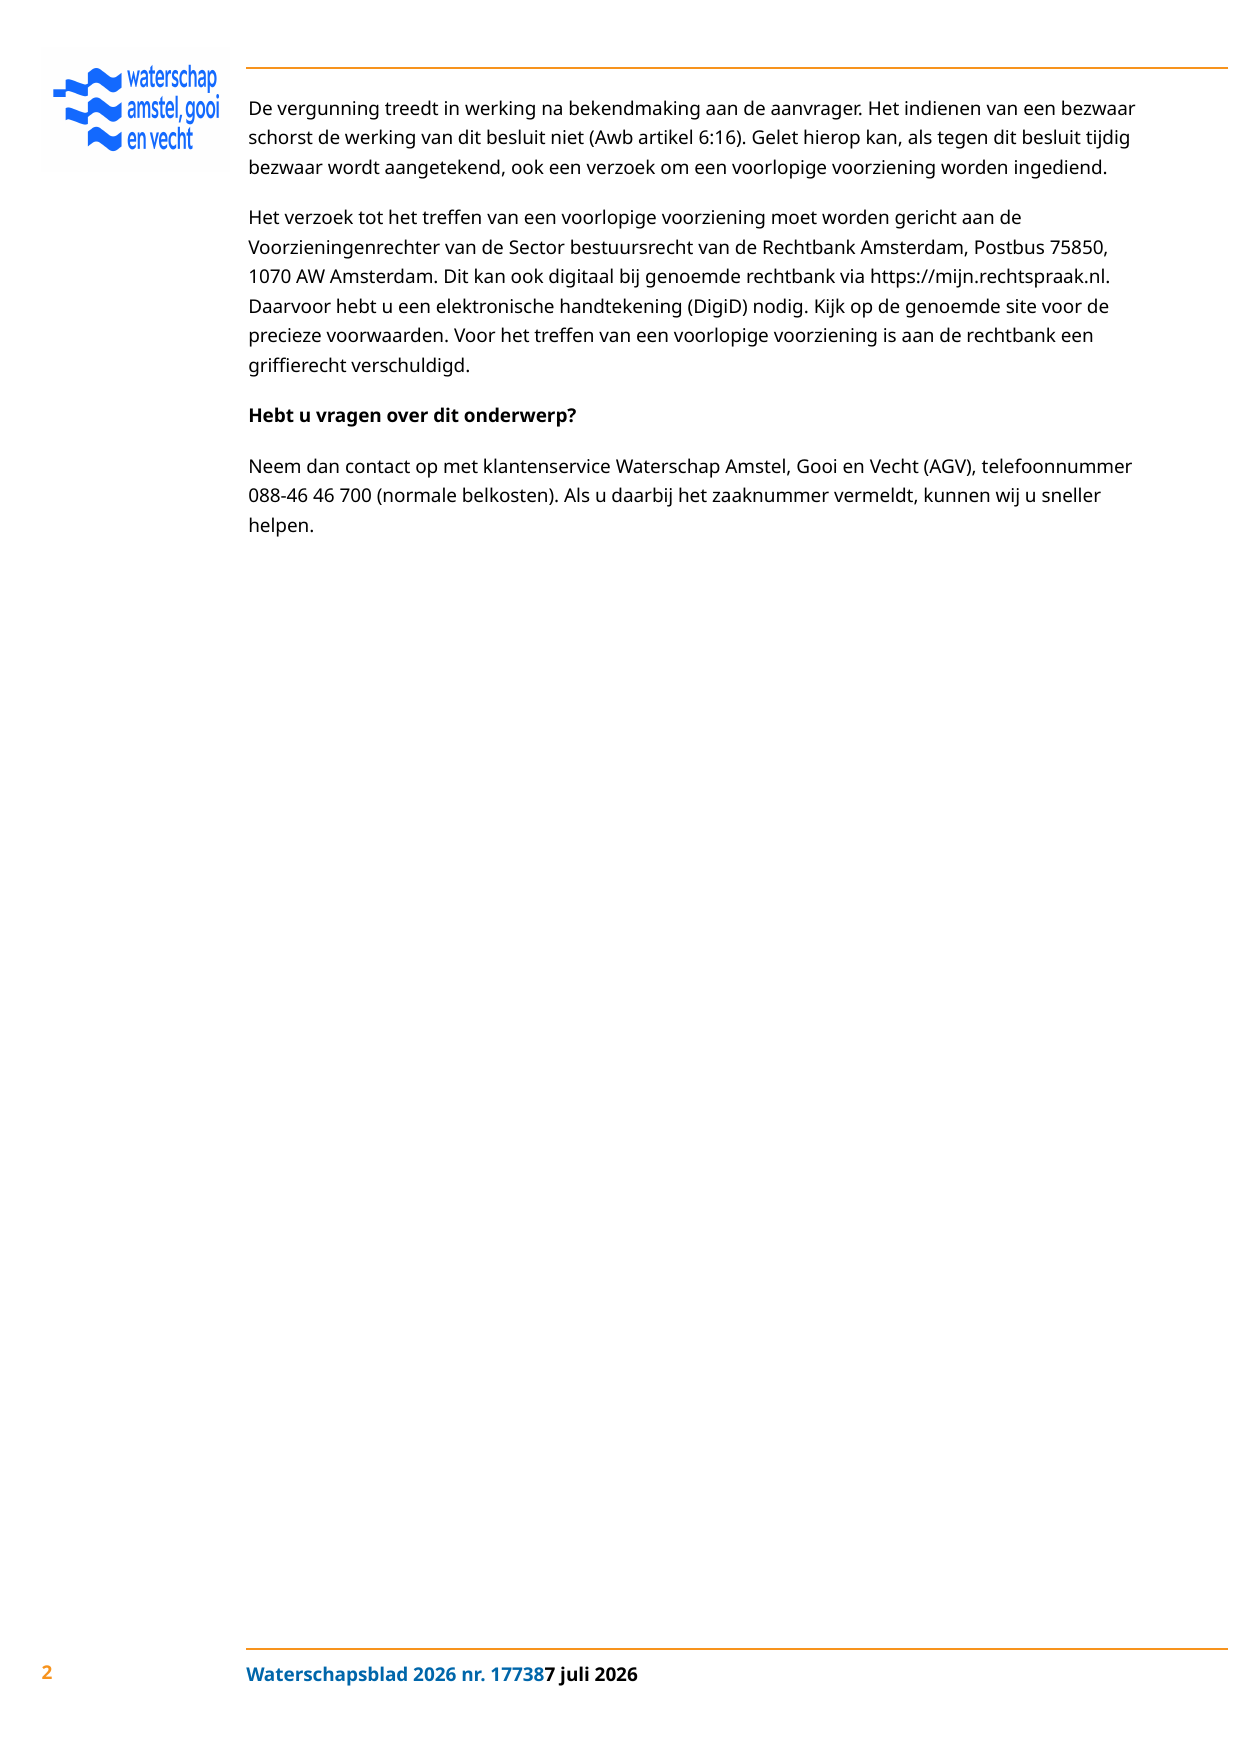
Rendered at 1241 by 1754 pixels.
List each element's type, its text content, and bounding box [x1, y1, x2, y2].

picture [41, 47, 231, 172]
text De vergunning treedt in werking na bekendmaking aan de aanvrager. Het indienen van een bezwaar schorst de werking van dit besluit niet (Awb artikel 6:16). Gelet hierop kan, als tegen dit besluit tijdig bezwaar wordt aangetekend, ook een verzoek om een voorlopige voorziening worden ingediend. [248, 95, 1152, 180]
text Het verzoek tot het treffen van een voorlopige voorziening moet worden gericht aan de Voorzieningenrechter van de Sector bestuursrecht van de Rechtbank Amsterdam, Postbus 75850, 1070 AW Amsterdam. Dit kan ook digitaal bij genoemde rechtbank via https://mijn.rechtspraak.nl. Daarvoor hebt u een elektronische handtekening (DigiD) nodig. Kijk op de genoemde site voor de precieze voorwaarden. Voor het treffen van een voorlopige voorziening is aan de rechtbank een griffierecht verschuldigd. [248, 204, 1152, 378]
text Hebt u vragen over dit onderwerp? [248, 403, 1152, 428]
text Neem dan contact op met klantenservice Waterschap Amstel, Gooi en Vecht (AGV), telefoonnummer 088-46 46 700 (normale belkosten). Als u daarbij het zaaknummer vermeldt, kunnen wij u sneller helpen. [248, 453, 1152, 538]
